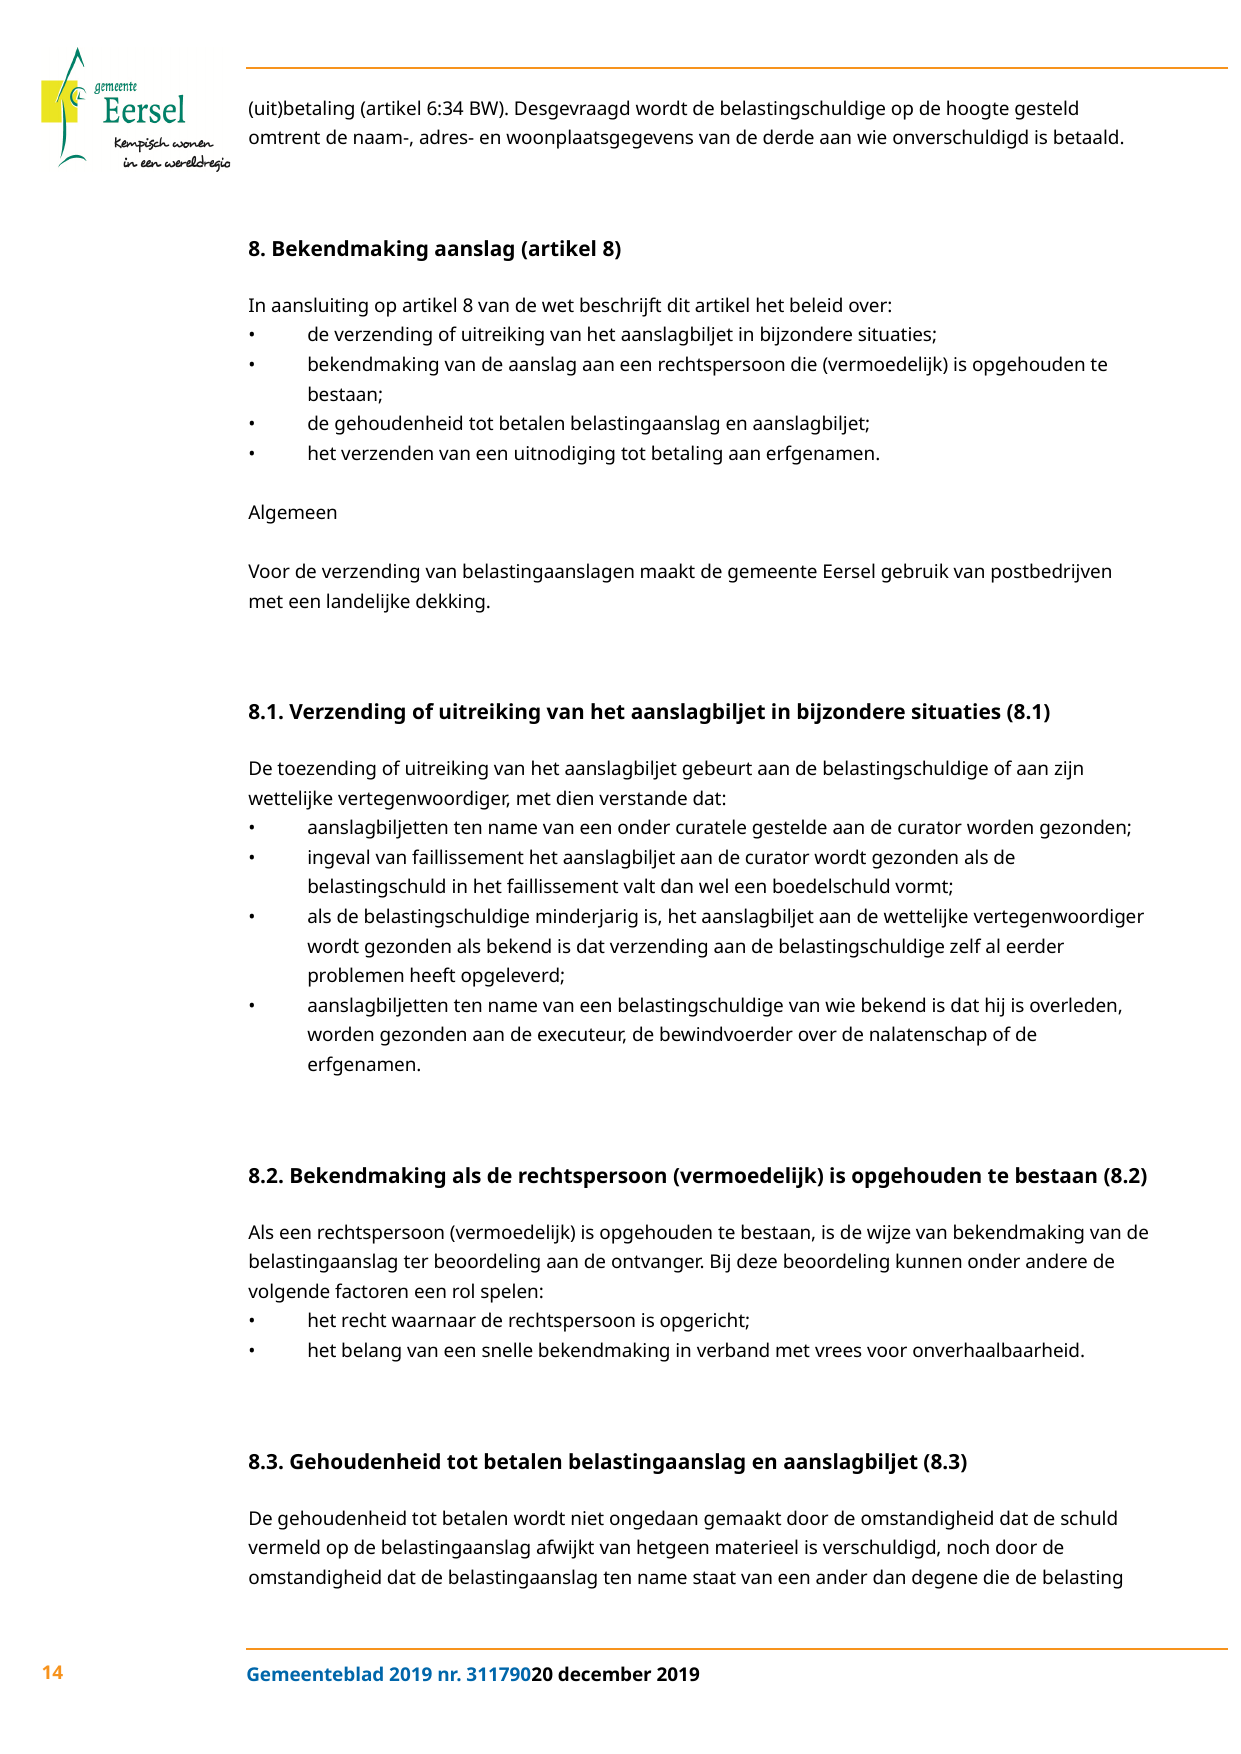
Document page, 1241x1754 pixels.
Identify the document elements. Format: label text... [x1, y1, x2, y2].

text (uit)betaling (artikel 6:34 BW). Desgevraagd wordt de belastingschuldige op de hoogte gesteld omtrent de naam-, adres- en woonplaatsgegevens van de derde aan wie onverschuldigd is betaald. [248, 95, 1152, 150]
text Als een rechtspersoon (vermoedelijk) is opgehouden te bestaan, is de wijze van bekendmaking van de belastingaanslag ter beoordeling aan de ontvanger. Bij deze beoordeling kunnen onder andere de volgende factoren een rol spelen: [248, 1219, 1152, 1304]
list het verzenden van een uitnodiging tot betaling aan erfgenamen. [248, 440, 1152, 466]
text In aansluiting op artikel 8 van de wet beschrijft dit artikel het beleid over: [248, 292, 1152, 318]
text Voor de verzending van belastingaanslagen maakt de gemeente Eersel gebruik van postbedrijven met een landelijke dekking. [248, 558, 1152, 613]
text 8.3. Gehoudenheid tot betalen belastingaanslag en aanslagbiljet (8.3) [248, 1447, 1152, 1475]
text 8.1. Verzending of uitreiking van het aanslagbiljet in bijzondere situaties (8.1) [248, 697, 1152, 726]
text De gehoudenheid tot betalen wordt niet ongedaan gemaakt door de omstandigheid dat de schuld vermeld op de belastingaanslag afwijkt van hetgeen materieel is verschuldigd, noch door de omstandigheid dat de belastingaanslag ten name staat van een ander dan degene die de belasting [248, 1505, 1152, 1590]
list als de belastingschuldige minderjarig is, het aanslagbiljet aan de wettelijke vertegenwoordiger wordt gezonden als bekend is dat verzending aan de belastingschuldige zelf al eerder problemen heeft opgeleverd; [248, 903, 1152, 988]
list bekendmaking van de aanslag aan een rechtspersoon die (vermoedelijk) is opgehouden te bestaan; [248, 351, 1152, 406]
list ingeval van faillissement het aanslagbiljet aan de curator wordt gezonden als de belastingschuld in het faillissement valt dan wel een boedelschuld vormt; [248, 844, 1152, 899]
picture [41, 47, 231, 172]
text Algemeen [248, 499, 1152, 525]
list de verzending of uitreiking van het aanslagbiljet in bijzondere situaties; [248, 322, 1152, 347]
list aanslagbiljetten ten name van een onder curatele gestelde aan de curator worden gezonden; [248, 814, 1152, 840]
list aanslagbiljetten ten name van een belastingschuldige van wie bekend is dat hij is overleden, worden gezonden aan de executeur, de bewindvoerder over de nalatenschap of de erfgenamen. [248, 992, 1152, 1077]
text 8.2. Bekendmaking als de rechtspersoon (vermoedelijk) is opgehouden te bestaan (8.2) [248, 1161, 1152, 1189]
list het belang van een snelle bekendmaking in verband met vrees voor onverhaalbaarheid. [248, 1337, 1152, 1363]
list de gehoudenheid tot betalen belastingaanslag en aanslagbiljet; [248, 410, 1152, 436]
text 8. Bekendmaking aanslag (artikel 8) [248, 234, 1152, 262]
text De toezending of uitreiking van het aanslagbiljet gebeurt aan de belastingschuldige of aan zijn wettelijke vertegenwoordiger, met dien verstande dat: [248, 755, 1152, 811]
list het recht waarnaar de rechtspersoon is opgericht; [248, 1308, 1152, 1333]
